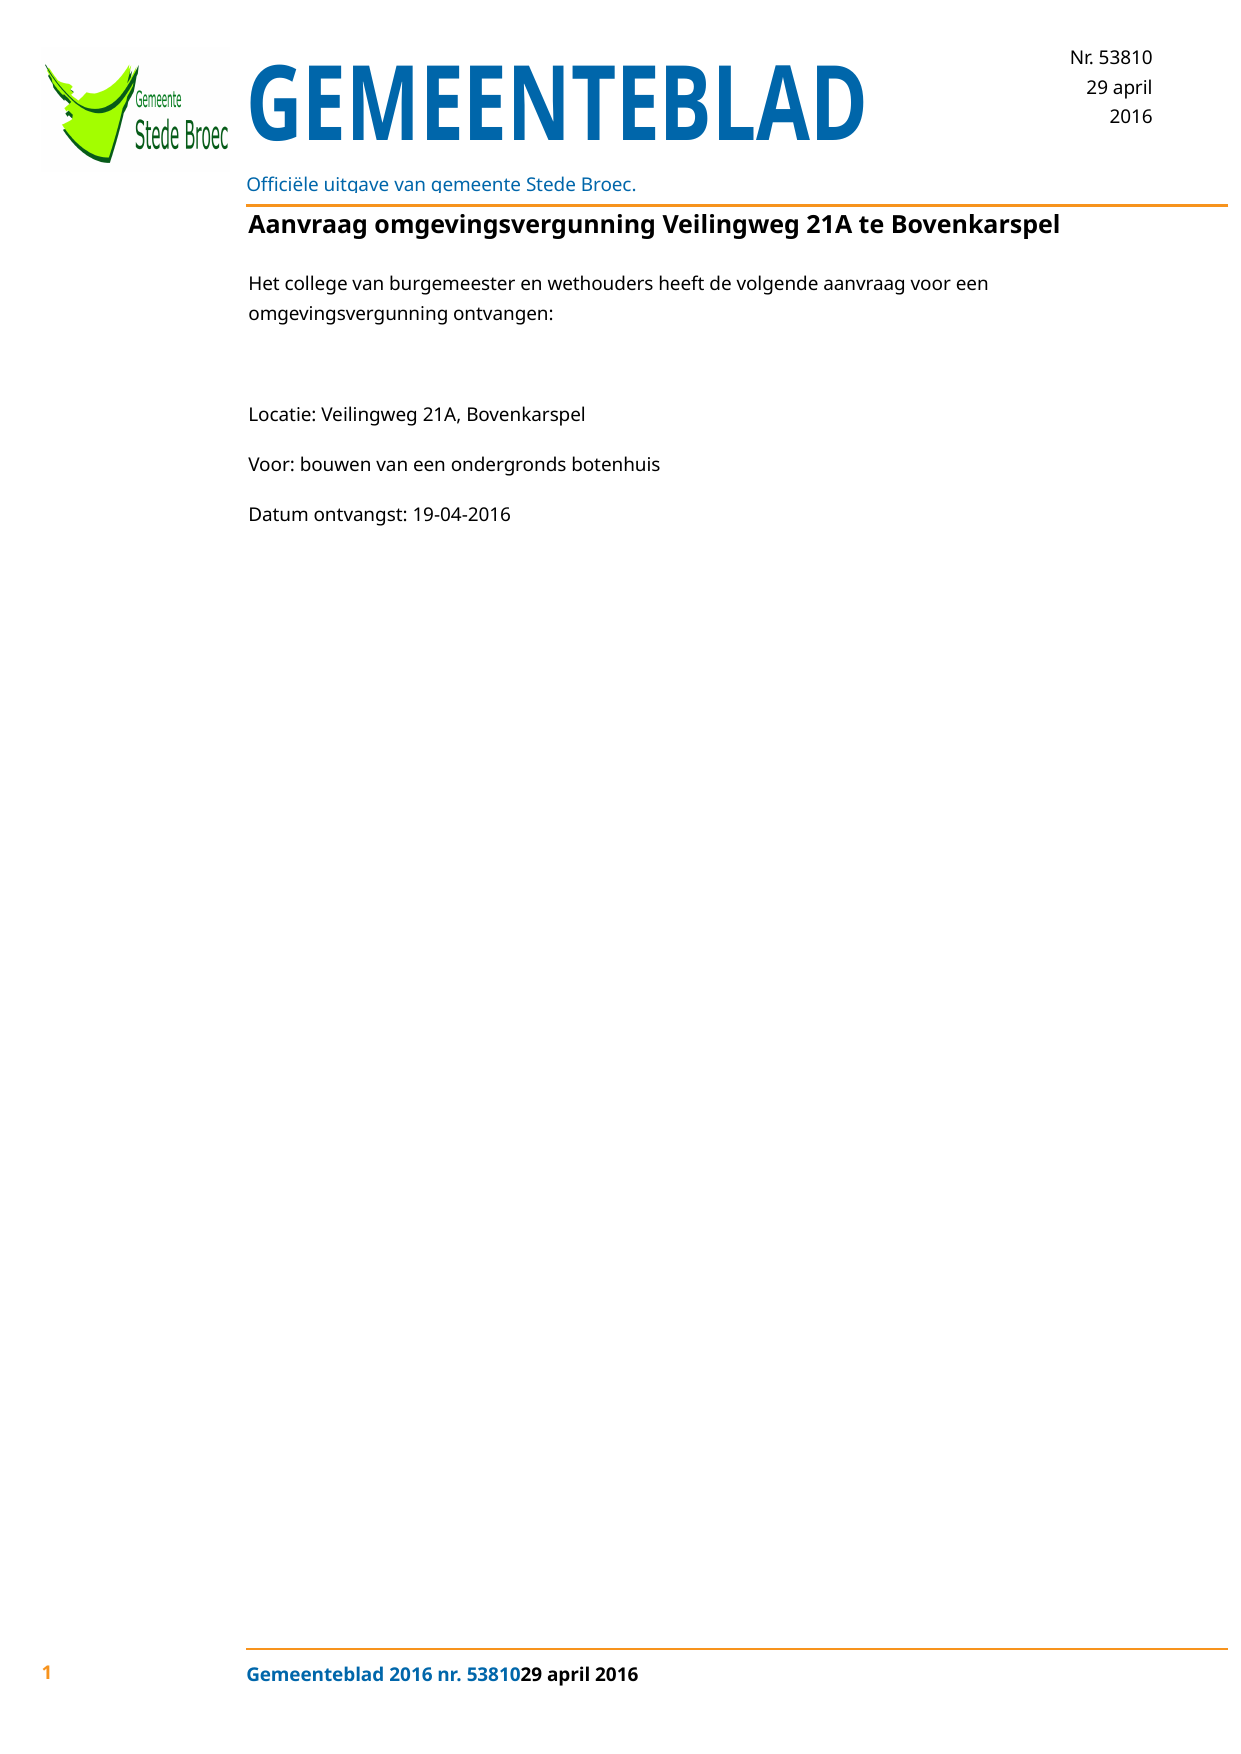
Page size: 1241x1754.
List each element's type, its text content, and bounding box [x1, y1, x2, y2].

picture [41, 47, 231, 172]
text Locatie: Veilingweg 21A, Bovenkarspel [248, 401, 1152, 426]
text Het college van burgemeester en wethouders heeft de volgende aanvraag voor een omgevingsvergunning ontvangen: [248, 270, 1152, 326]
text Datum ontvangst: 19-04-2016 [248, 502, 1152, 527]
text Aanvraag omgevingsvergunning Veilingweg 21A te Bovenkarspel [248, 207, 1152, 241]
text Voor: bouwen van een ondergronds botenhuis [248, 451, 1152, 477]
